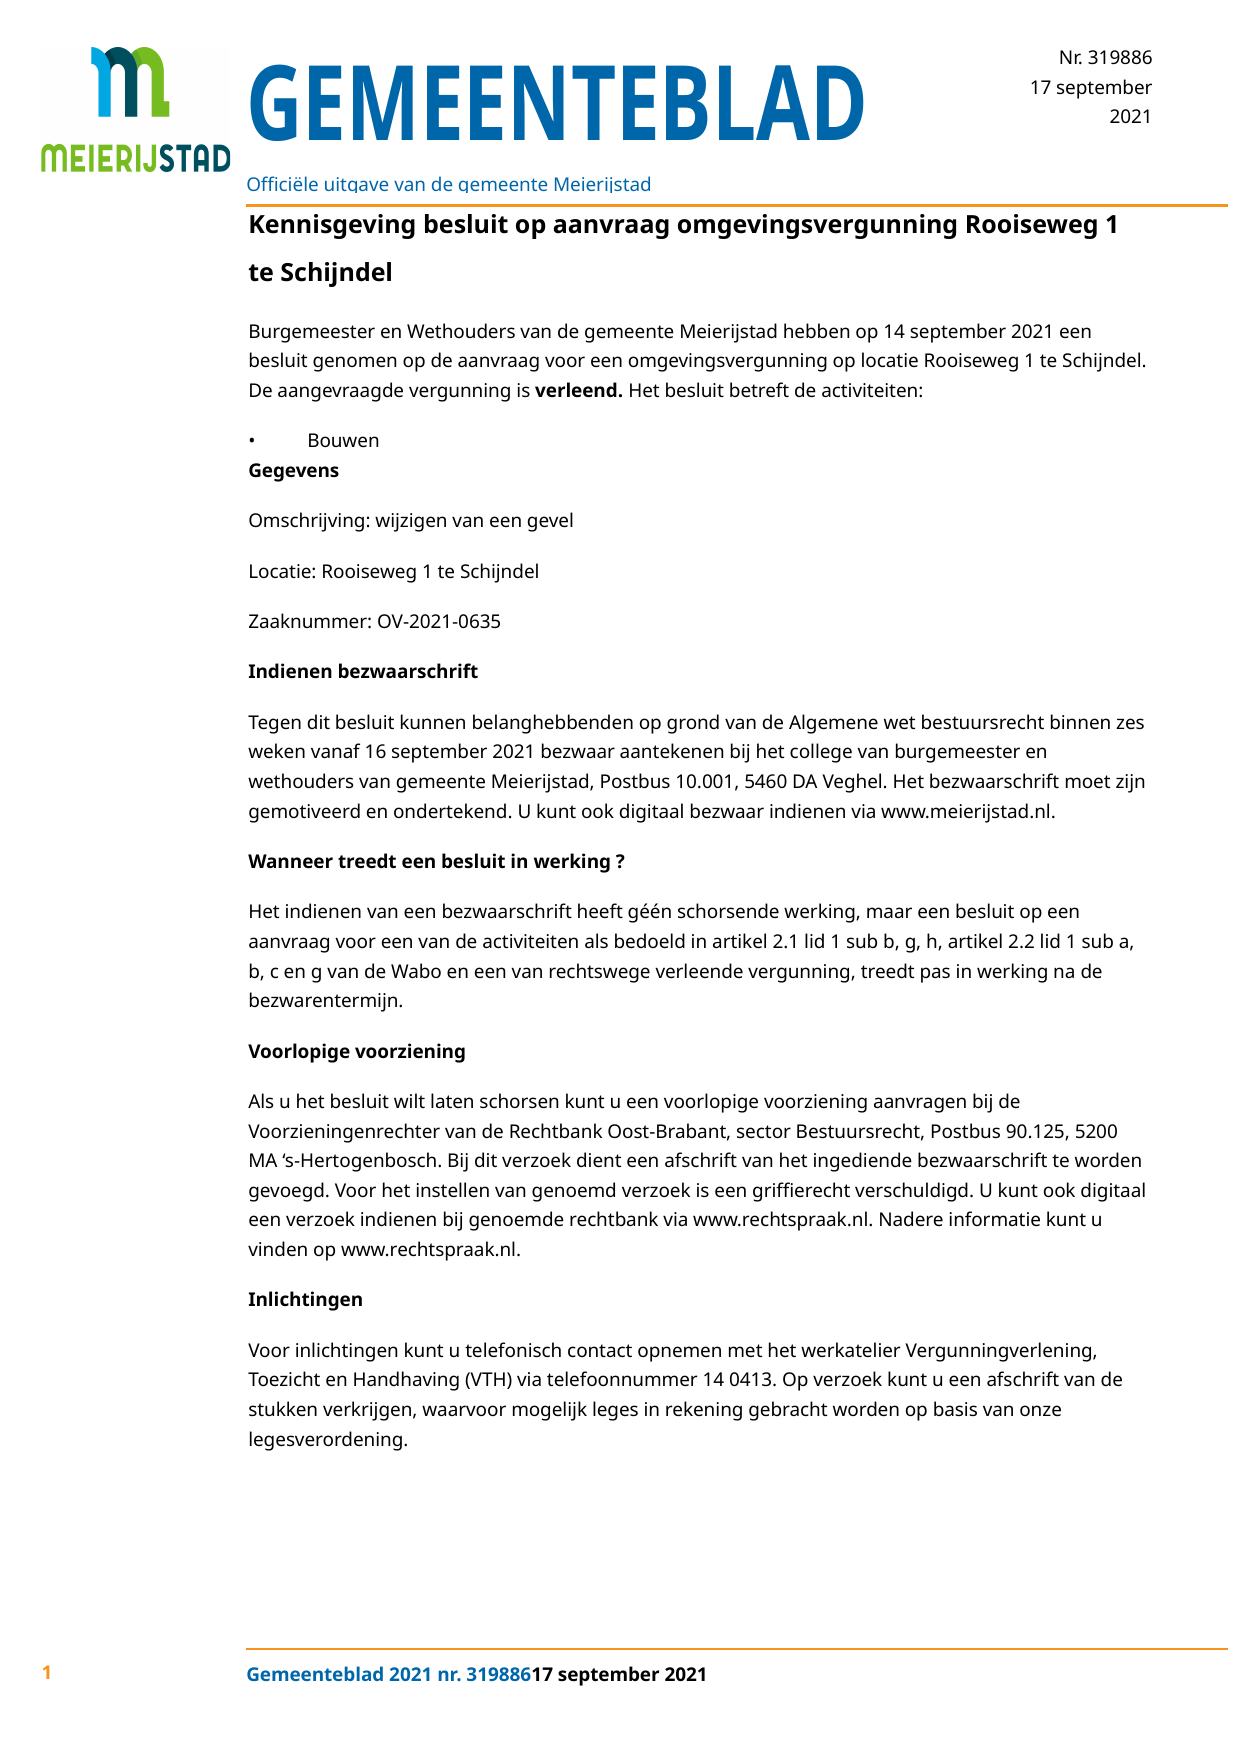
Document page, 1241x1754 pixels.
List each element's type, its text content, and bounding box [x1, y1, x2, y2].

text Omschrijving: wijzigen van een gevel [248, 507, 1152, 533]
text Wanneer treedt een besluit in werking ? [248, 848, 1152, 874]
text Het indienen van een bezwaarschrift heeft géén schorsende werking, maar een besluit op een aanvraag voor een van de activiteiten als bedoeld in artikel 2.1 lid 1 sub b, g, h, artikel 2.2 lid 1 sub a, b, c en g van de Wabo en een van rechtswege verleende vergunning, treedt pas in werking na de bezwarentermijn. [248, 899, 1152, 1013]
text Als u het besluit wilt laten schorsen kunt u een voorlopige voorziening aanvragen bij de Voorzieningenrechter van de Rechtbank Oost-Brabant, sector Bestuursrecht, Postbus 90.125, 5200 MA ‘s-Hertogenbosch. Bij dit verzoek dient een afschrift van het ingediende bezwaarschrift te worden gevoegd. Voor het instellen van genoemd verzoek is een griffierecht verschuldigd. U kunt ook digitaal een verzoek indienen bij genoemde rechtbank via www.rechtspraak.nl. Nadere informatie kunt u vinden op www.rechtspraak.nl. [248, 1088, 1152, 1262]
text Burgemeester en Wethouders van de gemeente Meierijstad hebben op 14 september 2021 een besluit genomen op de aanvraag voor een omgevingsvergunning op locatie Rooiseweg 1 te Schijndel. De aangevraagde vergunning is verleend. Het besluit betreft de activiteiten: [248, 318, 1152, 403]
text Locatie: Rooiseweg 1 te Schijndel [248, 558, 1152, 584]
picture [41, 47, 231, 172]
text Inlichtingen [248, 1287, 1152, 1312]
list Bouwen [248, 427, 1152, 453]
text Gegevens [248, 457, 1152, 483]
text Tegen dit besluit kunnen belanghebbenden op grond van de Algemene wet bestuursrecht binnen zes weken vanaf 16 september 2021 bezwaar aantekenen bij het college van burgemeester en wethouders van gemeente Meierijstad, Postbus 10.001, 5460 DA Veghel. Het bezwaarschrift moet zijn gemotiveerd en ondertekend. U kunt ook digitaal bezwaar indienen via www.meierijstad.nl. [248, 709, 1152, 824]
text Zaaknummer: OV-2021-0635 [248, 608, 1152, 634]
text Kennisgeving besluit op aanvraag omgevingsvergunning Rooiseweg 1 te Schijndel [248, 207, 1152, 288]
text Voorlopige voorziening [248, 1038, 1152, 1064]
text Indienen bezwaarschrift [248, 659, 1152, 684]
text Voor inlichtingen kunt u telefonisch contact opnemen met het werkatelier Vergunningverlening, Toezicht en Handhaving (VTH) via telefoonnummer 14 0413. Op verzoek kunt u een afschrift van de stukken verkrijgen, waarvoor mogelijk leges in rekening gebracht worden op basis van onze legesverordening. [248, 1337, 1152, 1452]
